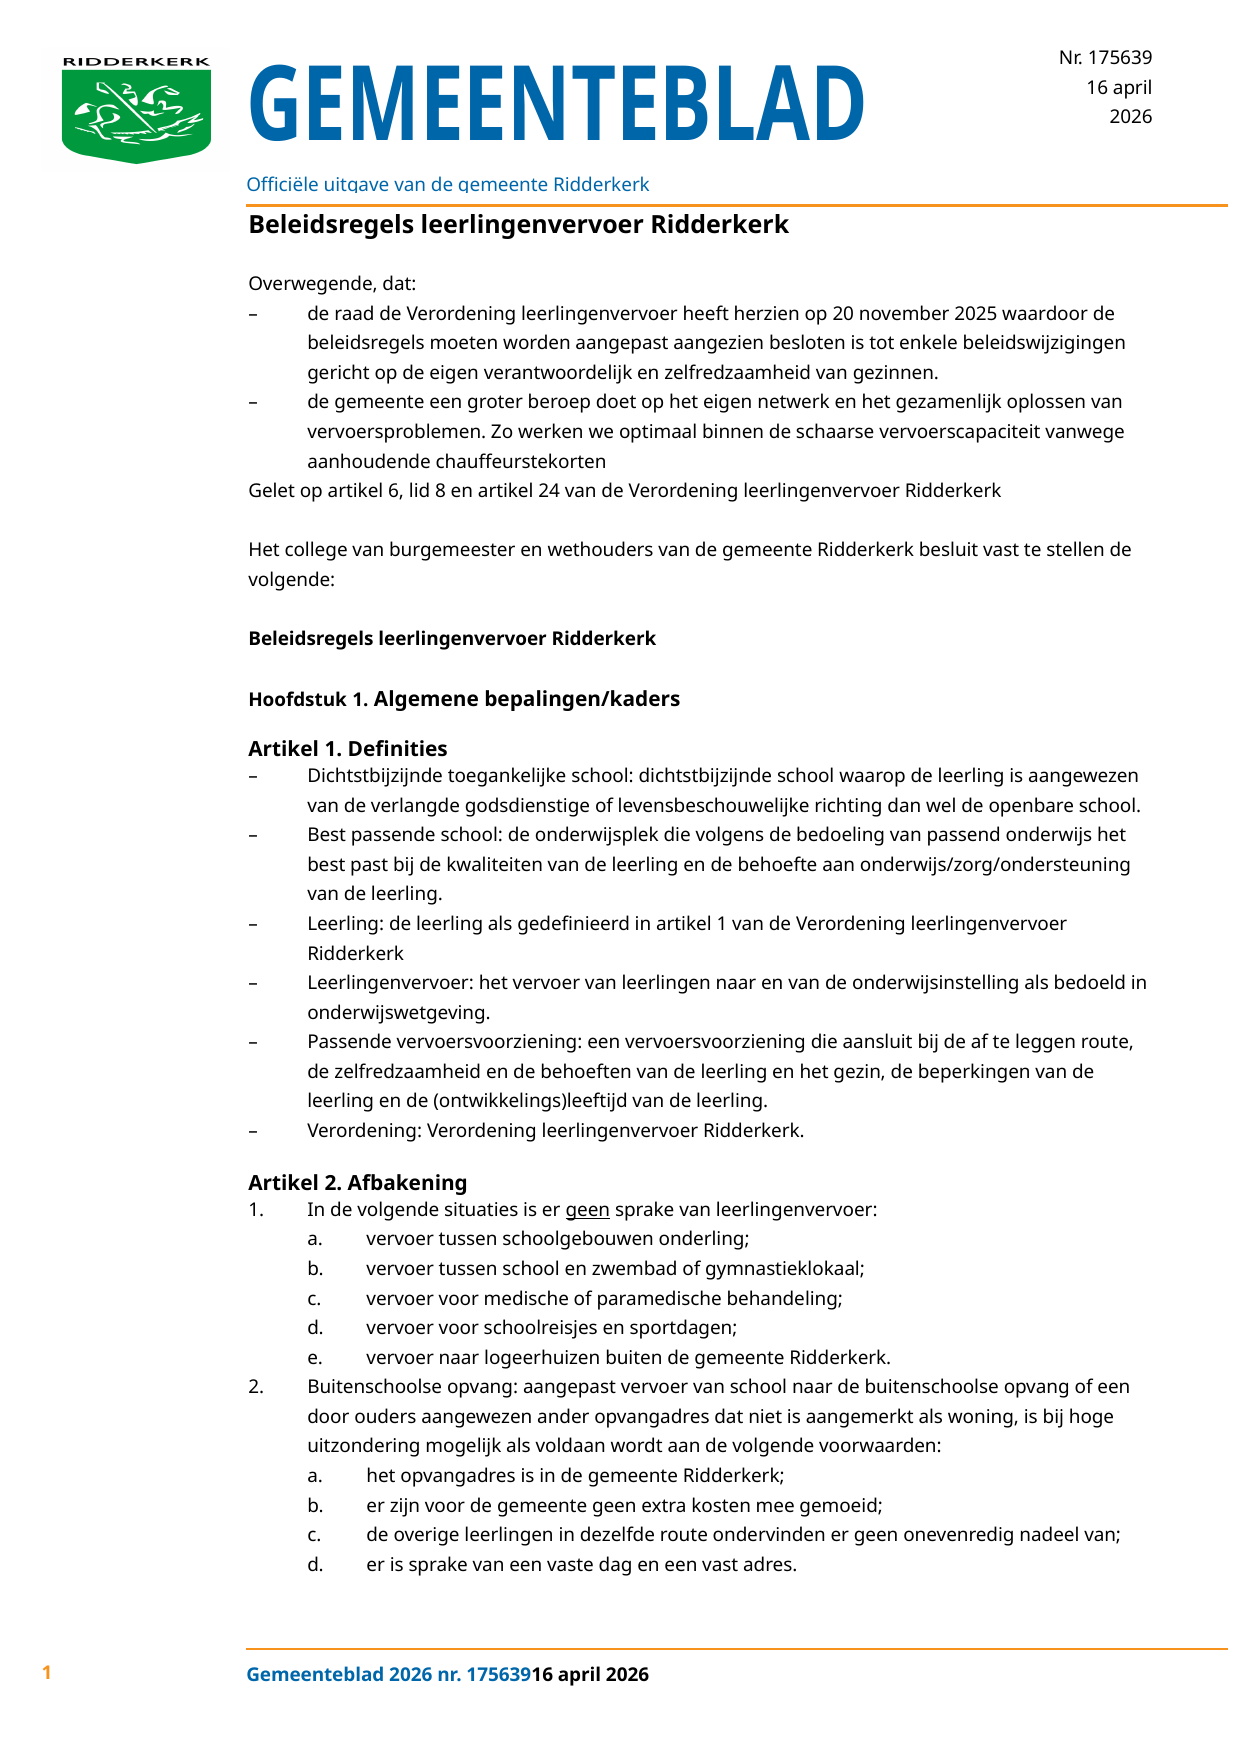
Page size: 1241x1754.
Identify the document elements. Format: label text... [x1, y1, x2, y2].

text Artikel 1. Definities [248, 734, 1152, 762]
text Overwegende, dat: [248, 270, 1152, 296]
list vervoer tussen school en zwembad of gymnastieklokaal; [307, 1255, 1152, 1281]
list Buitenschoolse opvang: aangepast vervoer van school naar de buitenschoolse opvang of een door ouders aangewezen ander opvangadres dat niet is aangemerkt als woning, is bij hoge uitzondering mogelijk als voldaan wordt aan de volgende voorwaarden: [248, 1373, 1152, 1458]
list er is sprake van een vaste dag en een vast adres. [307, 1551, 1152, 1577]
text Beleidsregels leerlingenvervoer Ridderkerk [248, 625, 1152, 651]
list de raad de Verordening leerlingenvervoer heeft herzien op 20 november 2025 waardoor de beleidsregels moeten worden aangepast aangezien besloten is tot enkele beleidswijzigingen gericht op de eigen verantwoordelijk en zelfredzaamheid van gezinnen. [248, 300, 1152, 385]
list Passende vervoersvoorziening: een vervoersvoorziening die aansluit bij de af te leggen route, de zelfredzaamheid en de behoeften van de leerling en het gezin, de beperkingen van de leerling en de (ontwikkelings)leeftijd van de leerling. [248, 1028, 1152, 1113]
list vervoer tussen schoolgebouwen onderling; [307, 1226, 1152, 1251]
list het opvangadres is in de gemeente Ridderkerk; [307, 1462, 1152, 1488]
text Gelet op artikel 6, lid 8 en artikel 24 van de Verordening leerlingenvervoer Ridderkerk [248, 477, 1152, 503]
list In de volgende situaties is er geen sprake van leerlingenvervoer: [248, 1196, 1152, 1222]
list de overige leerlingen in dezelfde route ondervinden er geen onevenredig nadeel van; [307, 1521, 1152, 1547]
text Het college van burgemeester en wethouders van de gemeente Ridderkerk besluit vast te stellen de volgende: [248, 537, 1152, 592]
list vervoer voor schoolreisjes en sportdagen; [307, 1314, 1152, 1340]
text Hoofdstuk 1. Algemene bepalingen/kaders [248, 684, 1152, 713]
list vervoer voor medische of paramedische behandeling; [307, 1285, 1152, 1311]
text Artikel 2. Afbakening [248, 1168, 1152, 1196]
list Leerling: de leerling als gedefinieerd in artikel 1 van de Verordening leerlingenvervoer Ridderkerk [248, 910, 1152, 965]
list Leerlingenvervoer: het vervoer van leerlingen naar en van de onderwijsinstelling als bedoeld in onderwijswetgeving. [248, 969, 1152, 1024]
list er zijn voor de gemeente geen extra kosten mee gemoeid; [307, 1492, 1152, 1518]
text Beleidsregels leerlingenvervoer Ridderkerk [248, 207, 1152, 241]
list vervoer naar logeerhuizen buiten de gemeente Ridderkerk. [307, 1344, 1152, 1370]
list Verordening: Verordening leerlingenvervoer Ridderkerk. [248, 1117, 1152, 1143]
list de gemeente een groter beroep doet op het eigen netwerk en het gezamenlijk oplossen van vervoersproblemen. Zo werken we optimaal binnen de schaarse vervoerscapaciteit vanwege aanhoudende chauffeurstekorten [248, 389, 1152, 473]
list Best passende school: de onderwijsplek die volgens de bedoeling van passend onderwijs het best past bij de kwaliteiten van de leerling en de behoefte aan onderwijs/zorg/ondersteuning van de leerling. [248, 821, 1152, 906]
picture [41, 47, 231, 172]
list Dichtstbijzijnde toegankelijke school: dichtstbijzijnde school waarop de leerling is aangewezen van de verlangde godsdienstige of levensbeschouwelijke richting dan wel de openbare school. [248, 762, 1152, 817]
